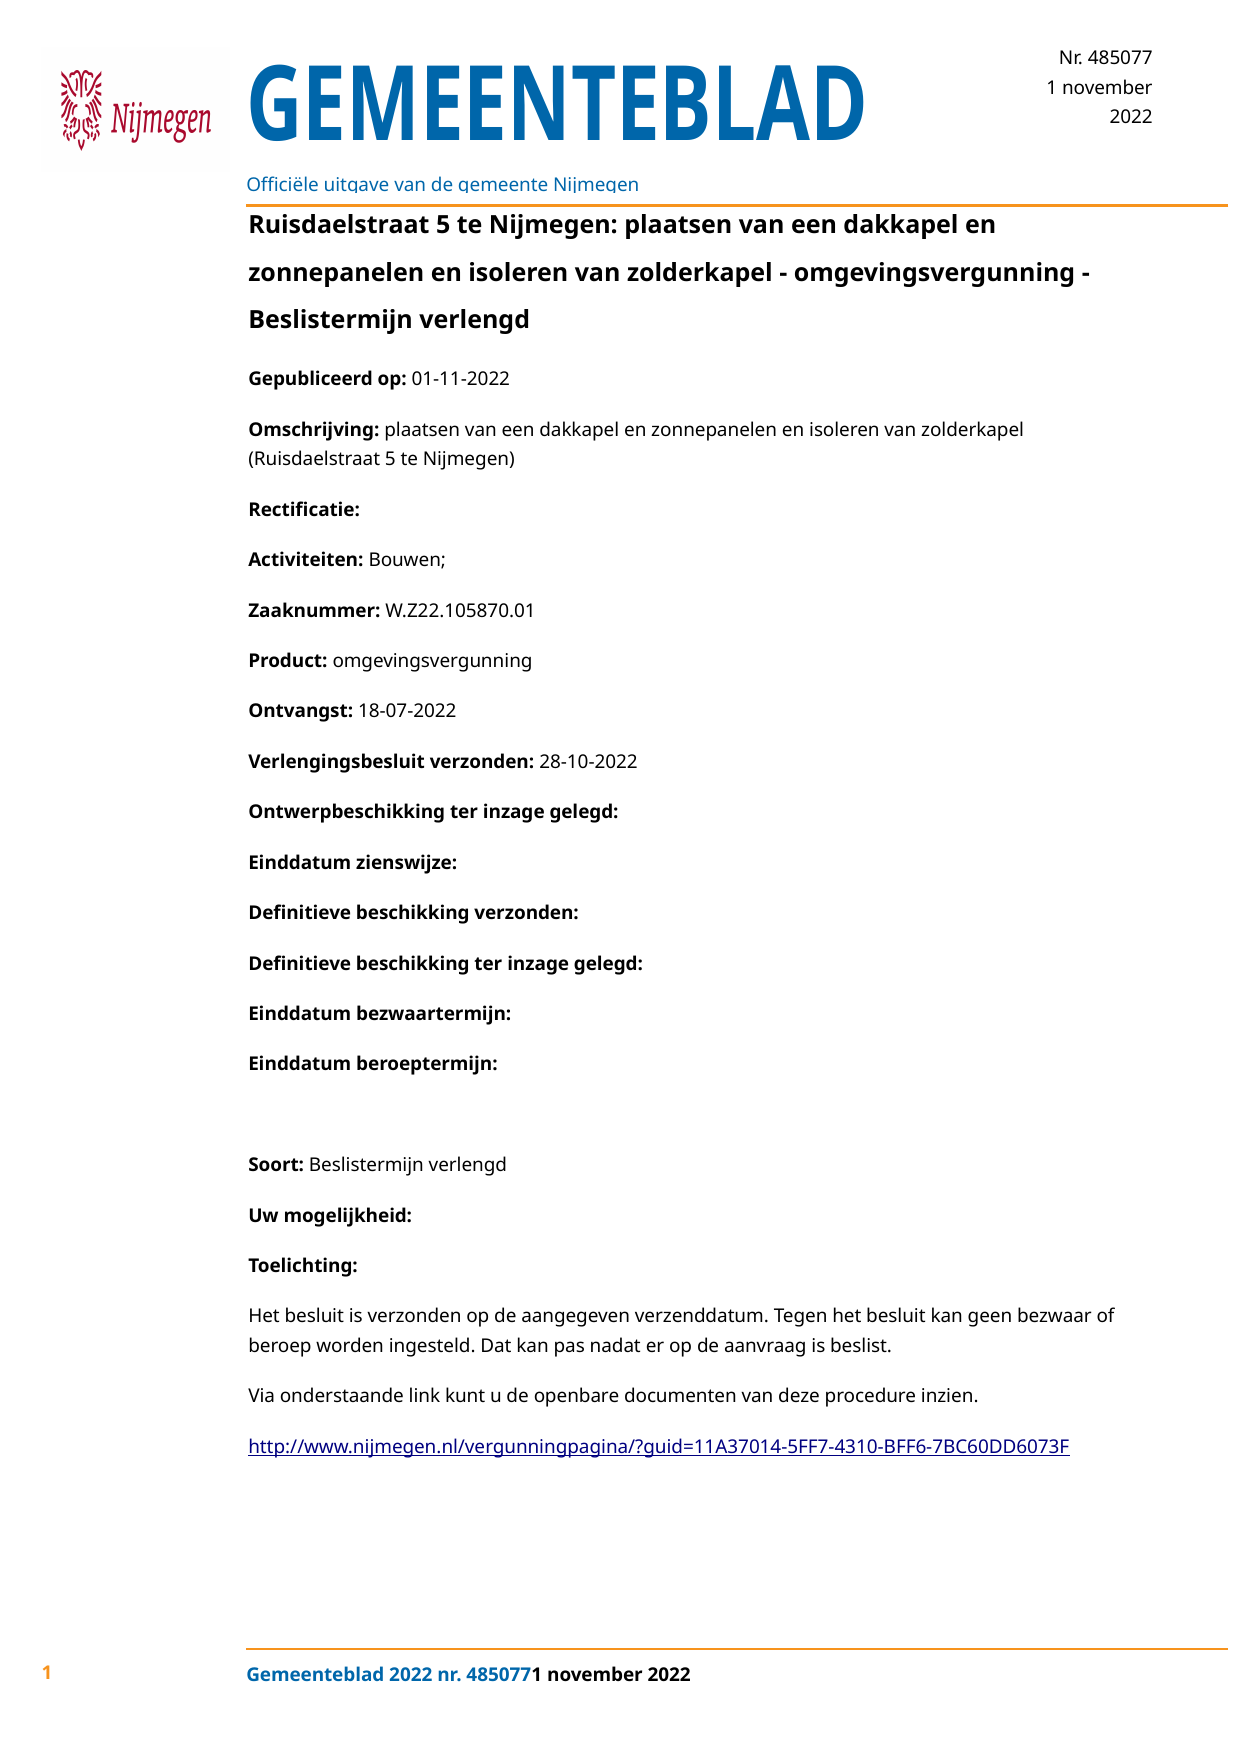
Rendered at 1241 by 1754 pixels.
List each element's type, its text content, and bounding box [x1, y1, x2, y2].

text Definitieve beschikking verzonden: [248, 899, 1152, 925]
text Einddatum beroeptermijn: [248, 1051, 1152, 1076]
text Zaaknummer: W.Z22.105870.01 [248, 597, 1152, 622]
text Toelichting: [248, 1252, 1152, 1278]
text Activiteiten: Bouwen; [248, 546, 1152, 572]
text Soort: Beslistermijn verlengd [248, 1151, 1152, 1177]
text Einddatum bezwaartermijn: [248, 1000, 1152, 1026]
text Uw mogelijkheid: [248, 1202, 1152, 1227]
text Definitieve beschikking ter inzage gelegd: [248, 950, 1152, 975]
text Rectificatie: [248, 496, 1152, 522]
text Einddatum zienswijze: [248, 849, 1152, 874]
text Ruisdaelstraat 5 te Nijmegen: plaatsen van een dakkapel en zonnepanelen en isoleren van zolderkapel - omgevingsvergunning - Beslistermijn verlengd [248, 207, 1152, 336]
text http://www.nijmegen.nl/vergunningpagina/?guid=11A37014-5FF7-4310-BFF6-7BC60DD6073F [248, 1433, 1152, 1459]
text Ontwerpbeschikking ter inzage gelegd: [248, 798, 1152, 824]
picture [41, 47, 231, 172]
text Verlengingsbesluit verzonden: 28-10-2022 [248, 748, 1152, 774]
text Omschrijving: plaatsen van een dakkapel en zonnepanelen en isoleren van zolderkapel (Ruisdaelstraat 5 te Nijmegen) [248, 416, 1152, 471]
text Het besluit is verzonden op de aangegeven verzenddatum. Tegen het besluit kan geen bezwaar of beroep worden ingesteld. Dat kan pas nadat er op de aanvraag is beslist. [248, 1303, 1152, 1358]
text Via onderstaande link kunt u de openbare documenten van deze procedure inzien. [248, 1383, 1152, 1408]
text Gepubliceerd op: 01-11-2022 [248, 366, 1152, 391]
text Product: omgevingsvergunning [248, 647, 1152, 673]
text Ontvangst: 18-07-2022 [248, 698, 1152, 723]
